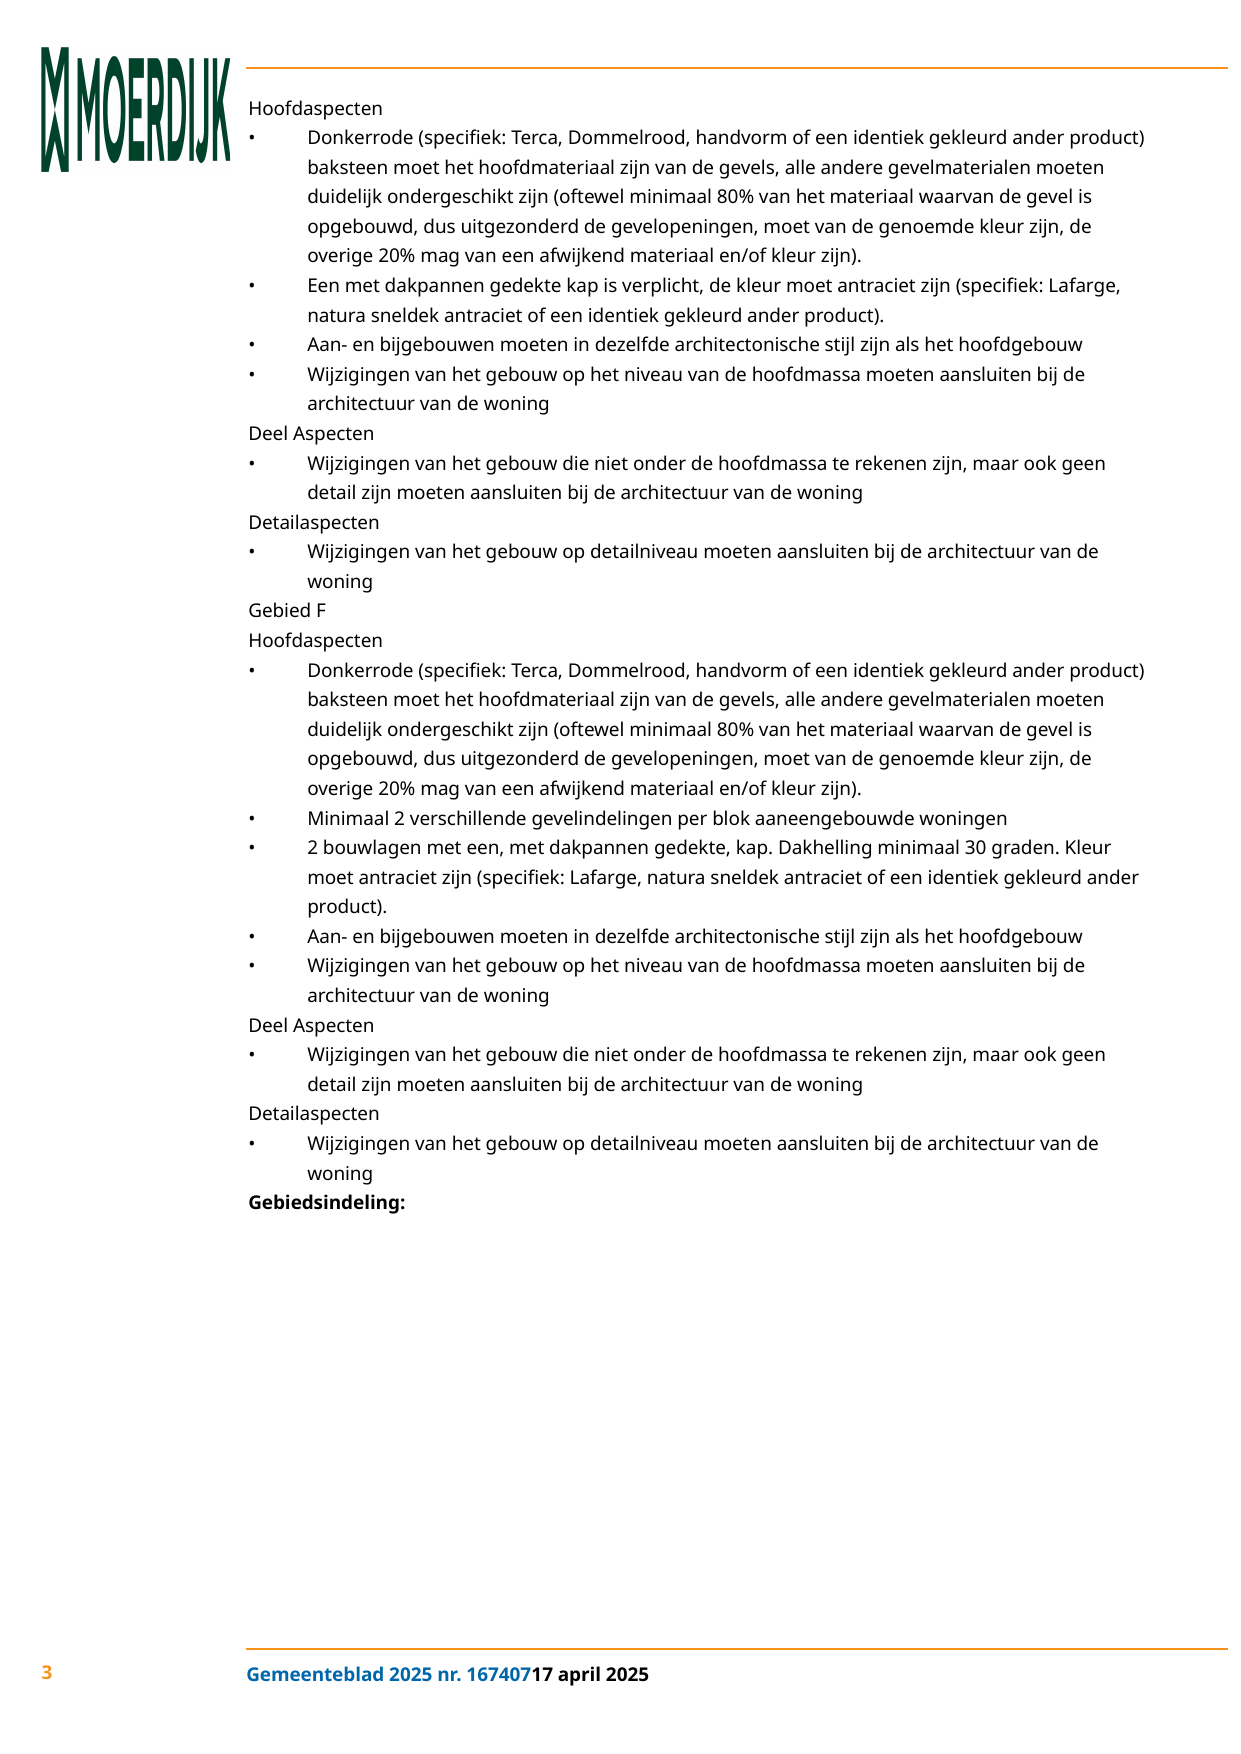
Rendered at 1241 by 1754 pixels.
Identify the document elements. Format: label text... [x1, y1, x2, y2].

list Donkerrode (specifiek: Terca, Dommelrood, handvorm of een identiek gekleurd ander product) baksteen moet het hoofdmateriaal zijn van de gevels, alle andere gevelmaterialen moeten duidelijk ondergeschikt zijn (oftewel minimaal 80% van het materiaal waarvan de gevel is opgebouwd, dus uitgezonderd de gevelopeningen, moet van de genoemde kleur zijn, de overige 20% mag van een afwijkend materiaal en/of kleur zijn). [248, 124, 1152, 268]
list Wijzigingen van het gebouw op detailniveau moeten aansluiten bij de architectuur van de woning [248, 538, 1152, 594]
text Gebiedsindeling: [248, 1189, 1152, 1215]
list Wijzigingen van het gebouw op het niveau van de hoofdmassa moeten aansluiten bij de architectuur van de woning [248, 361, 1152, 416]
list Wijzigingen van het gebouw die niet onder de hoofdmassa te rekenen zijn, maar ook geen detail zijn moeten aansluiten bij de architectuur van de woning [248, 1041, 1152, 1097]
text Gebied F [248, 598, 1152, 623]
list Wijzigingen van het gebouw op detailniveau moeten aansluiten bij de architectuur van de woning [248, 1130, 1152, 1186]
picture [41, 47, 231, 172]
text Deel Aspecten [248, 1012, 1152, 1038]
text Hoofdaspecten [248, 95, 1152, 121]
list 2 bouwlagen met een, met dakpannen gedekte, kap. Dakhelling minimaal 30 graden. Kleur moet antraciet zijn (specifiek: Lafarge, natura sneldek antraciet of een identiek gekleurd ander product). [248, 834, 1152, 919]
list Donkerrode (specifiek: Terca, Dommelrood, handvorm of een identiek gekleurd ander product) baksteen moet het hoofdmateriaal zijn van de gevels, alle andere gevelmaterialen moeten duidelijk ondergeschikt zijn (oftewel minimaal 80% van het materiaal waarvan de gevel is opgebouwd, dus uitgezonderd de gevelopeningen, moet van de genoemde kleur zijn, de overige 20% mag van een afwijkend materiaal en/of kleur zijn). [248, 657, 1152, 801]
list Wijzigingen van het gebouw op het niveau van de hoofdmassa moeten aansluiten bij de architectuur van de woning [248, 953, 1152, 1008]
list Minimaal 2 verschillende gevelindelingen per blok aaneengebouwde woningen [248, 805, 1152, 831]
text Hoofdaspecten [248, 627, 1152, 653]
text Detailaspecten [248, 509, 1152, 535]
list Een met dakpannen gedekte kap is verplicht, de kleur moet antraciet zijn (specifiek: Lafarge, natura sneldek antraciet of een identiek gekleurd ander product). [248, 272, 1152, 328]
list Aan- en bijgebouwen moeten in dezelfde architectonische stijl zijn als het hoofdgebouw [248, 923, 1152, 949]
list Aan- en bijgebouwen moeten in dezelfde architectonische stijl zijn als het hoofdgebouw [248, 331, 1152, 357]
text Detailaspecten [248, 1101, 1152, 1126]
text Deel Aspecten [248, 420, 1152, 446]
list Wijzigingen van het gebouw die niet onder de hoofdmassa te rekenen zijn, maar ook geen detail zijn moeten aansluiten bij de architectuur van de woning [248, 450, 1152, 505]
